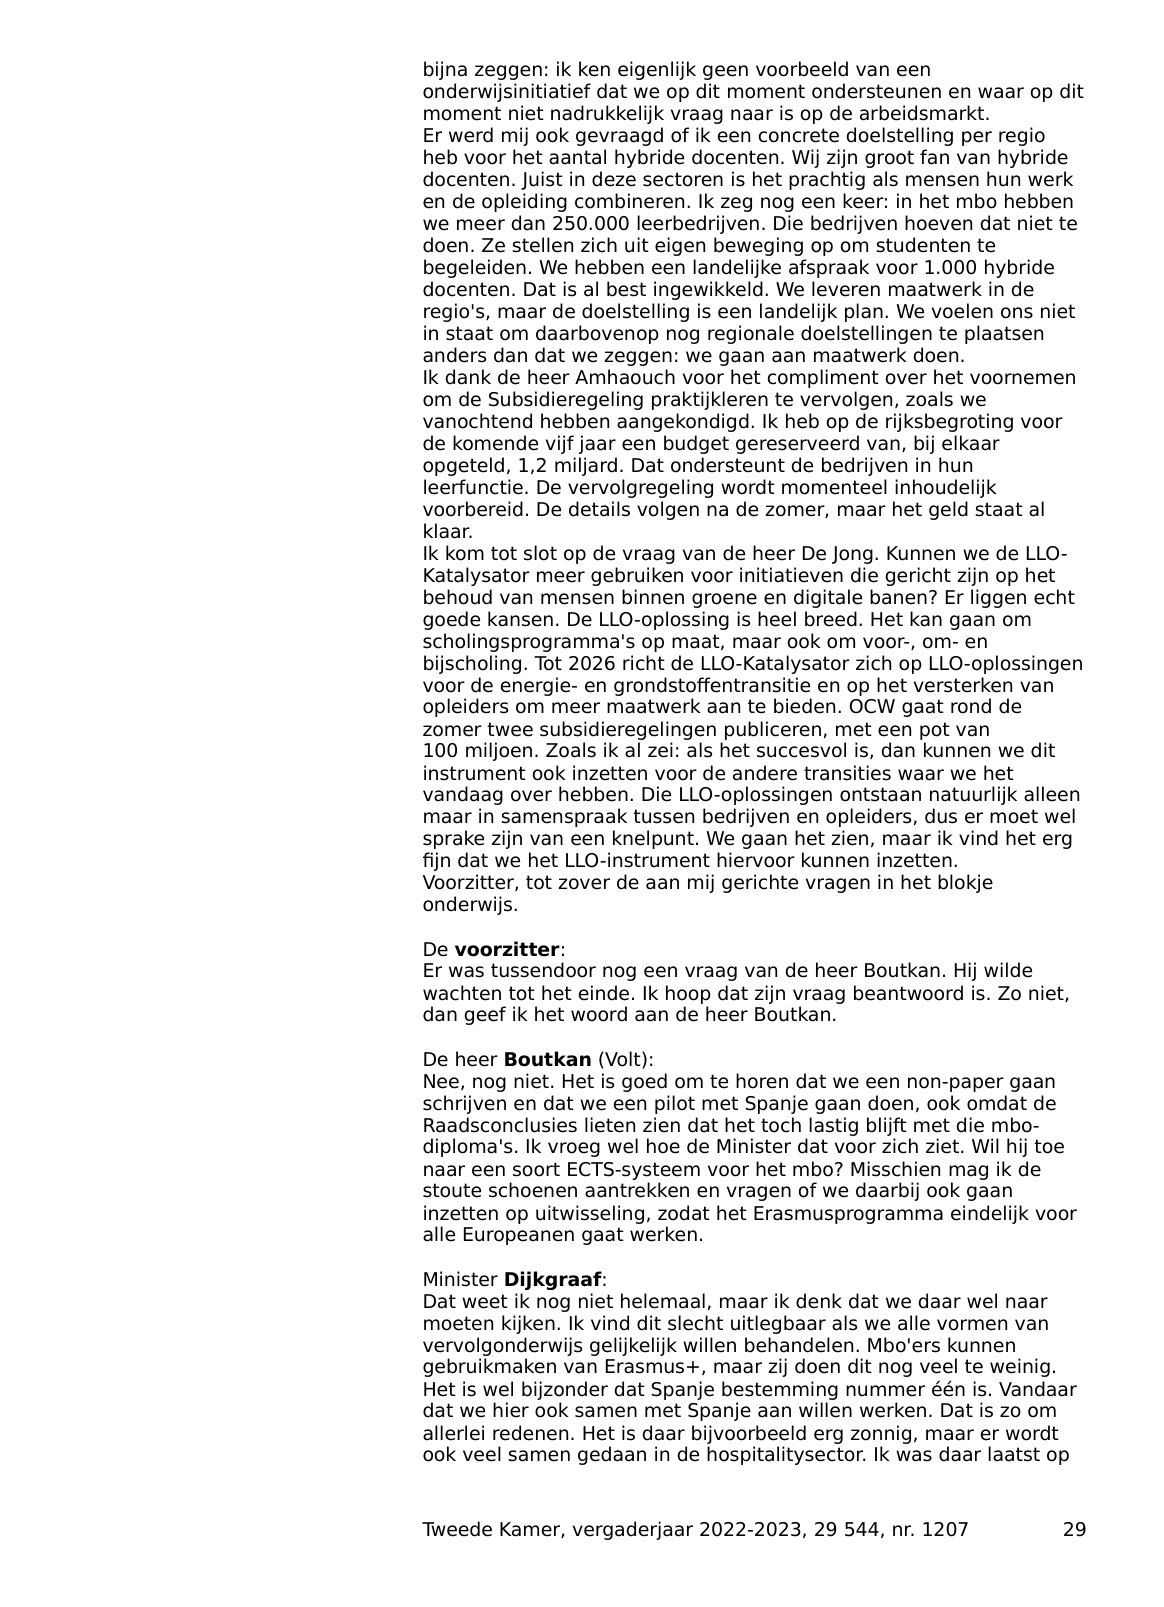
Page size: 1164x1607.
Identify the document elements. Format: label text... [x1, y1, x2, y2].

text De voorzitter: [422, 938, 1087, 960]
text Minister Dijkgraaf: [422, 1268, 1087, 1291]
text Er werd mij ook gevraagd of ik een concrete doelstelling per regio heb voor het aantal hybride docenten. Wij zijn groot fan van hybride docenten. Juist in deze sectoren is het prachtig als mensen hun werk en de opleiding combineren. Ik zeg nog een keer: in het mbo hebben we meer dan 250.000 leerbedrijven. Die bedrijven hoeven dat niet te doen. Ze stellen zich uit eigen beweging op om studenten te begeleiden. We hebben een landelijke afspraak voor 1.000 hybride docenten. Dat is al best ingewikkeld. We leveren maatwerk in de regio's, maar de doelstelling is een landelijk plan. We voelen ons niet in staat om daarbovenop nog regionale doelstellingen te plaatsen anders dan dat we zeggen: we gaan aan maatwerk doen. [422, 125, 1087, 367]
text Ik dank de heer Amhaouch voor het compliment over het voornemen om de Subsidieregeling praktijkleren te vervolgen, zoals we vanochtend hebben aangekondigd. Ik heb op de rijksbegroting voor de komende vijf jaar een budget gereserveerd van, bij elkaar opgeteld, 1,2 miljard. Dat ondersteunt de bedrijven in hun leerfunctie. De vervolgregeling wordt momenteel inhoudelijk voorbereid. De details volgen na de zomer, maar het geld staat al klaar. [422, 367, 1087, 543]
text De heer Boutkan (Volt): [422, 1048, 1087, 1071]
text Er was tussendoor nog een vraag van de heer Boutkan. Hij wilde wachten tot het einde. Ik hoop dat zijn vraag beantwoord is. Zo niet, dan geef ik het woord aan de heer Boutkan. [422, 960, 1087, 1026]
text Nee, nog niet. Het is goed om te horen dat we een non-paper gaan schrijven en dat we een pilot met Spanje gaan doen, ook omdat de Raadsconclusies lieten zien dat het toch lastig blijft met die mbo-diploma's. Ik vroeg wel hoe de Minister dat voor zich ziet. Wil hij toe naar een soort ECTS-systeem voor het mbo? Misschien mag ik de stoute schoenen aantrekken en vragen of we daarbij ook gaan inzetten op uitwisseling, zodat het Erasmusprogramma eindelijk voor alle Europeanen gaat werken. [422, 1071, 1087, 1246]
text Ik kom tot slot op de vraag van de heer De Jong. Kunnen we de LLO-Katalysator meer gebruiken voor initiatieven die gericht zijn op het behoud van mensen binnen groene en digitale banen? Er liggen echt goede kansen. De LLO-oplossing is heel breed. Het kan gaan om scholingsprogramma's op maat, maar ook om voor-, om- en bijscholing. Tot 2026 richt de LLO-Katalysator zich op LLO-oplossingen voor de energie- en grondstoffentransitie en op het versterken van opleiders om meer maatwerk aan te bieden. OCW gaat rond de zomer twee subsidieregelingen publiceren, met een pot van 100 miljoen. Zoals ik al zei: als het succesvol is, dan kunnen we dit instrument ook inzetten voor de andere transities waar we het vandaag over hebben. Die LLO-oplossingen ontstaan natuurlijk alleen maar in samenspraak tussen bedrijven en opleiders, dus er moet wel sprake zijn van een knelpunt. We gaan het zien, maar ik vind het erg fijn dat we het LLO-instrument hiervoor kunnen inzetten. [422, 543, 1087, 872]
text Dat weet ik nog niet helemaal, maar ik denk dat we daar wel naar moeten kijken. Ik vind dit slecht uitlegbaar als we alle vormen van vervolgonderwijs gelijkelijk willen behandelen. Mbo'ers kunnen gebruikmaken van Erasmus+, maar zij doen dit nog veel te weinig. Het is wel bijzonder dat Spanje bestemming nummer één is. Vandaar dat we hier ook samen met Spanje aan willen werken. Dat is zo om allerlei redenen. Het is daar bijvoorbeeld erg zonnig, maar er wordt ook veel samen gedaan in de hospitalitysector. Ik was daar laatst op [422, 1291, 1087, 1466]
text Voorzitter, tot zover de aan mij gerichte vragen in het blokje onderwijs. [422, 872, 1087, 916]
text bijna zeggen: ik ken eigenlijk geen voorbeeld van een onderwijsinitiatief dat we op dit moment ondersteunen en waar op dit moment niet nadrukkelijk vraag naar is op de arbeidsmarkt. [422, 59, 1087, 125]
